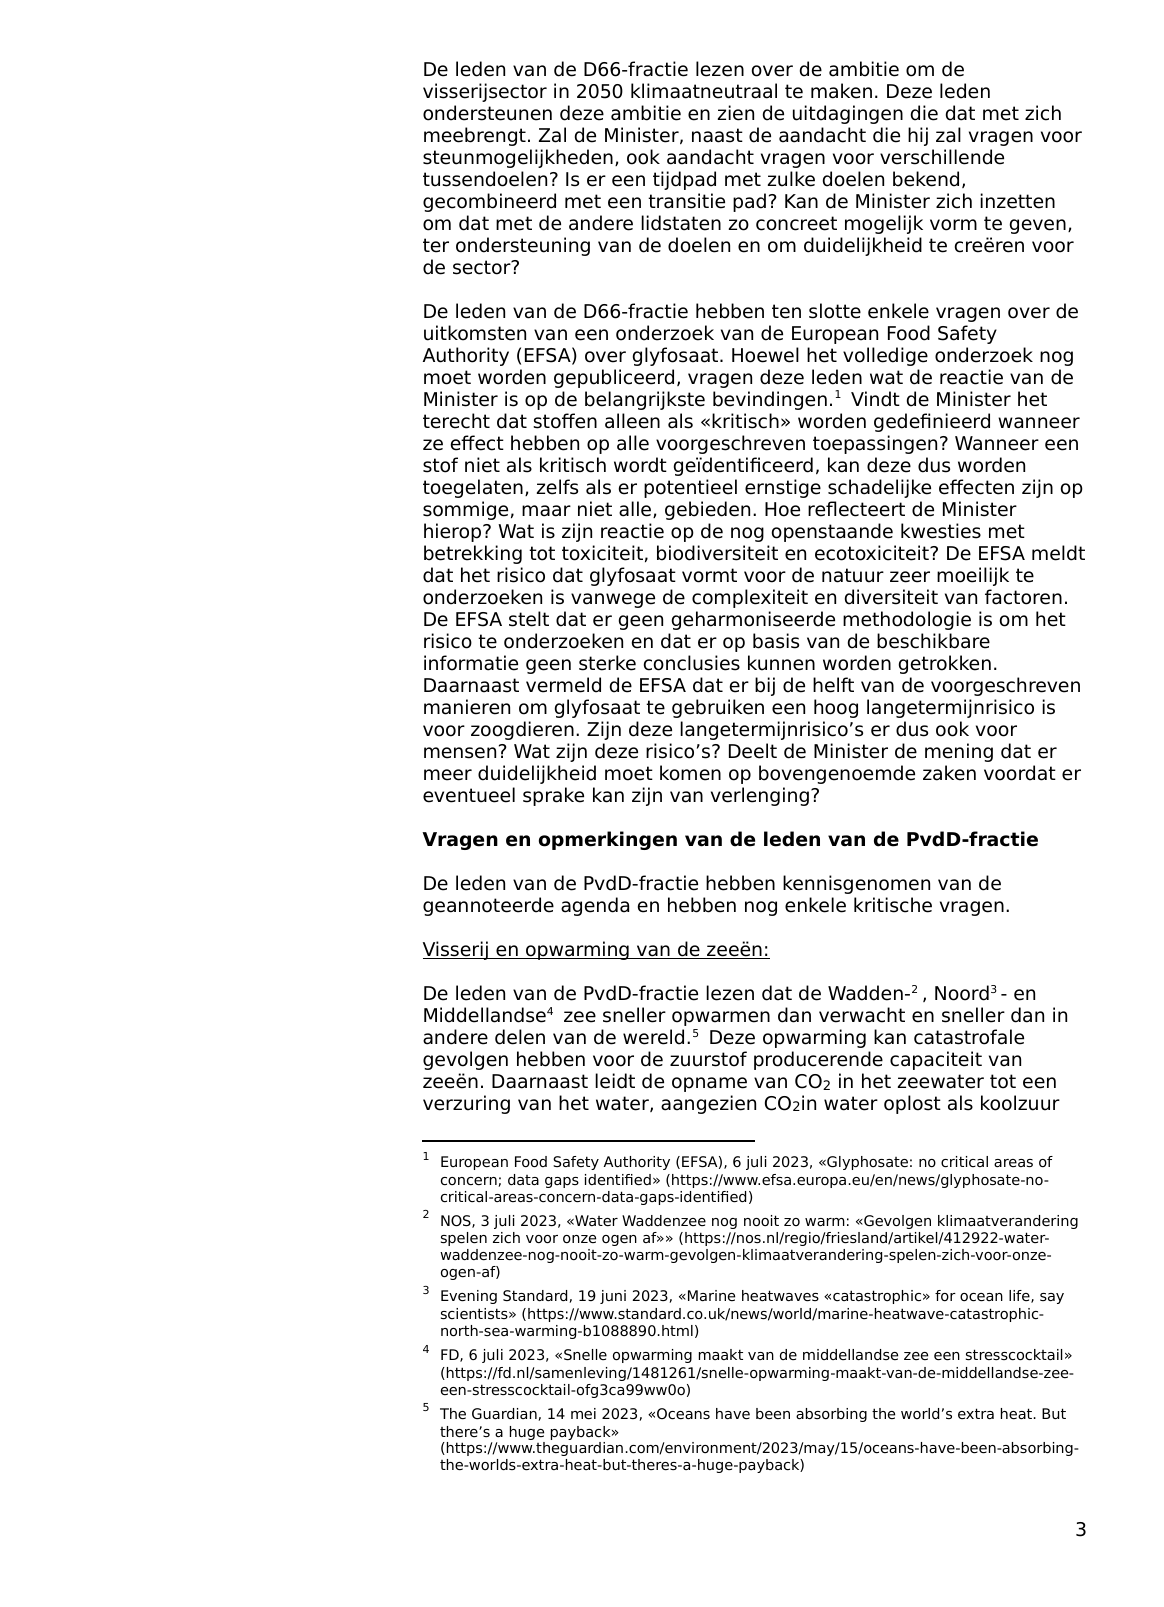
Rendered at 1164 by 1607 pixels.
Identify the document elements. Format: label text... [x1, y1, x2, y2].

text NOS, 3 juli 2023, «Water Waddenzee nog nooit zo warm: «Gevolgen klimaatverandering spelen zich voor onze ogen af»» (https://nos.nl/regio/friesland/artikel/412922-water-waddenzee-nog-nooit-zo-warm-gevolgen-klimaatverandering-spelen-zich-voor-onze-ogen-af) [422, 1208, 1087, 1281]
text European Food Safety Authority (EFSA), 6 juli 2023, «Glyphosate: no critical areas of concern; data gaps identified» (https://www.efsa.europa.eu/en/news/glyphosate-no-critical-areas-concern-data-gaps-identified) [422, 1150, 1087, 1206]
text De leden van de PvdD-fractie hebben kennisgenomen van de geannoteerde agenda en hebben nog enkele kritische vragen. [422, 873, 1087, 917]
text De leden van de PvdD-fractie lezen dat de Wadden-, Noord- en Middellandse zee sneller opwarmen dan verwacht en sneller dan in andere delen van de wereld. Deze opwarming kan catastrofale gevolgen hebben voor de zuurstof producerende capaciteit van zeeën. Daarnaast leidt de opname van CO2 in het zeewater tot een verzuring van het water, aangezien CO2in water oplost als koolzuur [422, 983, 1087, 1115]
text FD, 6 juli 2023, «Snelle opwarming maakt van de middellandse zee een stresscocktail» (https://fd.nl/samenleving/1481261/snelle-opwarming-maakt-van-de-middellandse-zee-een-stresscocktail-ofg3ca99ww0o) [422, 1343, 1087, 1399]
subtitle Visserij en opwarming van de zeeën: [422, 939, 1087, 961]
subtitle Vragen en opmerkingen van de leden van de PvdD-fractie [422, 829, 1087, 851]
text The Guardian, 14 mei 2023, «Oceans have been absorbing the world’s extra heat. But there’s a huge payback» (https://www.theguardian.com/environment/2023/may/15/oceans-have-been-absorbing-the-worlds-extra-heat-but-theres-a-huge-payback) [422, 1402, 1087, 1474]
text Evening Standard, 19 juni 2023, «Marine heatwaves «catastrophic» for ocean life, say scientists» (https://www.standard.co.uk/news/world/marine-heatwave-catastrophic-north-sea-warming-b1088890.html) [422, 1284, 1087, 1340]
text De leden van de D66-fractie lezen over de ambitie om de visserijsector in 2050 klimaatneutraal te maken. Deze leden ondersteunen deze ambitie en zien de uitdagingen die dat met zich meebrengt. Zal de Minister, naast de aandacht die hij zal vragen voor steunmogelijkheden, ook aandacht vragen voor verschillende tussendoelen? Is er een tijdpad met zulke doelen bekend, gecombineerd met een transitie pad? Kan de Minister zich inzetten om dat met de andere lidstaten zo concreet mogelijk vorm te geven, ter ondersteuning van de doelen en om duidelijkheid te creëren voor de sector? [422, 59, 1087, 279]
text De leden van de D66-fractie hebben ten slotte enkele vragen over de uitkomsten van een onderzoek van de European Food Safety Authority (EFSA) over glyfosaat. Hoewel het volledige onderzoek nog moet worden gepubliceerd, vragen deze leden wat de reactie van de Minister is op de belangrijkste bevindingen. Vindt de Minister het terecht dat stoffen alleen als «kritisch» worden gedefinieerd wanneer ze effect hebben op alle voorgeschreven toepassingen? Wanneer een stof niet als kritisch wordt geïdentificeerd, kan deze dus worden toegelaten, zelfs als er potentieel ernstige schadelijke effecten zijn op sommige, maar niet alle, gebieden. Hoe reflecteert de Minister hierop? Wat is zijn reactie op de nog openstaande kwesties met betrekking tot toxiciteit, biodiversiteit en ecotoxiciteit? De EFSA meldt dat het risico dat glyfosaat vormt voor de natuur zeer moeilijk te onderzoeken is vanwege de complexiteit en diversiteit van factoren. De EFSA stelt dat er geen geharmoniseerde methodologie is om het risico te onderzoeken en dat er op basis van de beschikbare informatie geen sterke conclusies kunnen worden getrokken. Daarnaast vermeld de EFSA dat er bij de helft van de voorgeschreven manieren om glyfosaat te gebruiken een hoog langetermijnrisico is voor zoogdieren. Zijn deze langetermijnrisico’s er dus ook voor mensen? Wat zijn deze risico’s? Deelt de Minister de mening dat er meer duidelijkheid moet komen op bovengenoemde zaken voordat er eventueel sprake kan zijn van verlenging? [422, 301, 1087, 807]
